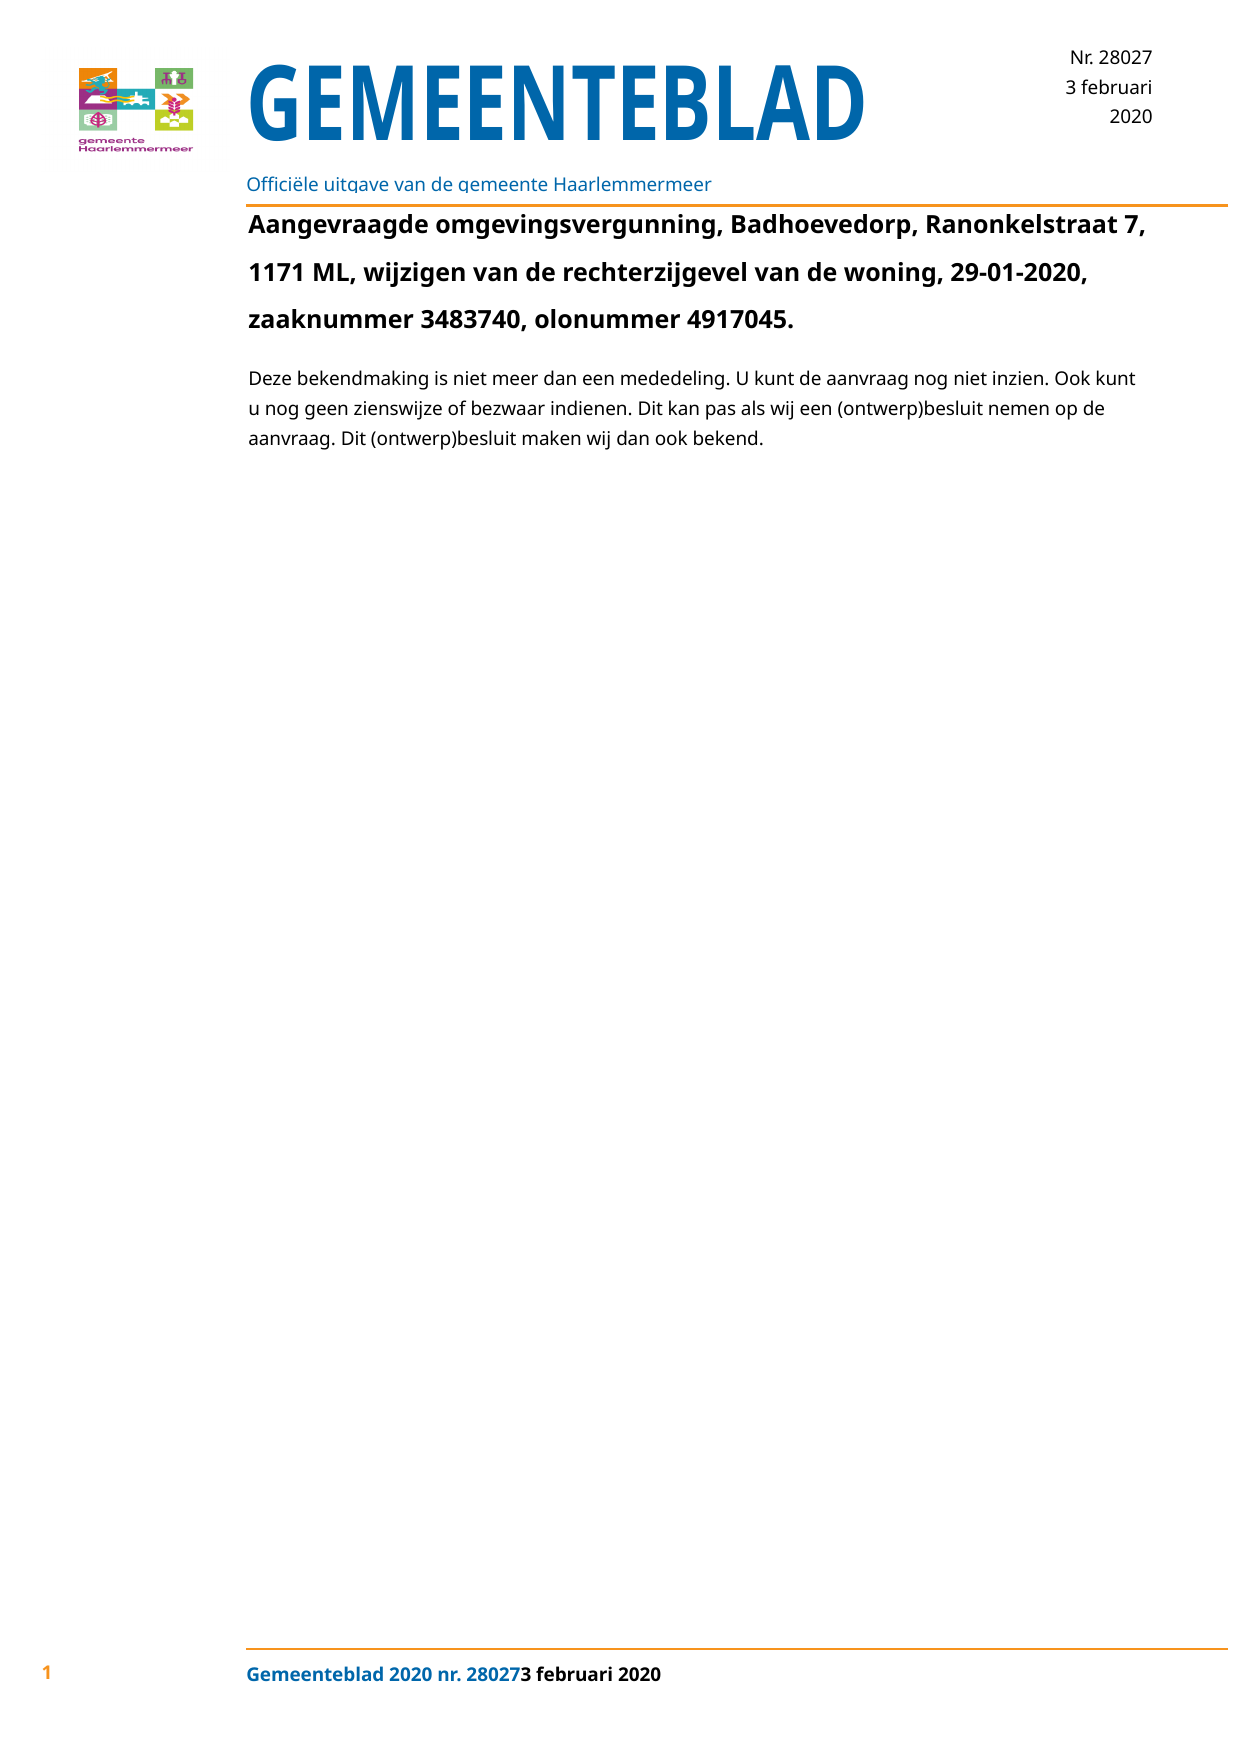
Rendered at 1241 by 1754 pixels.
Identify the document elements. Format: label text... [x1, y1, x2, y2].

picture [41, 47, 231, 172]
text Deze bekendmaking is niet meer dan een mededeling. U kunt de aanvraag nog niet inzien. Ook kunt u nog geen zienswijze of bezwaar indienen. Dit kan pas als wij een (ontwerp)besluit nemen op de aanvraag. Dit (ontwerp)besluit maken wij dan ook bekend. [248, 366, 1152, 450]
text Aangevraagde omgevingsvergunning, Badhoevedorp, Ranonkelstraat 7, 1171 ML, wijzigen van de rechterzijgevel van de woning, 29-01-2020, zaaknummer 3483740, olonummer 4917045. [248, 207, 1152, 336]
